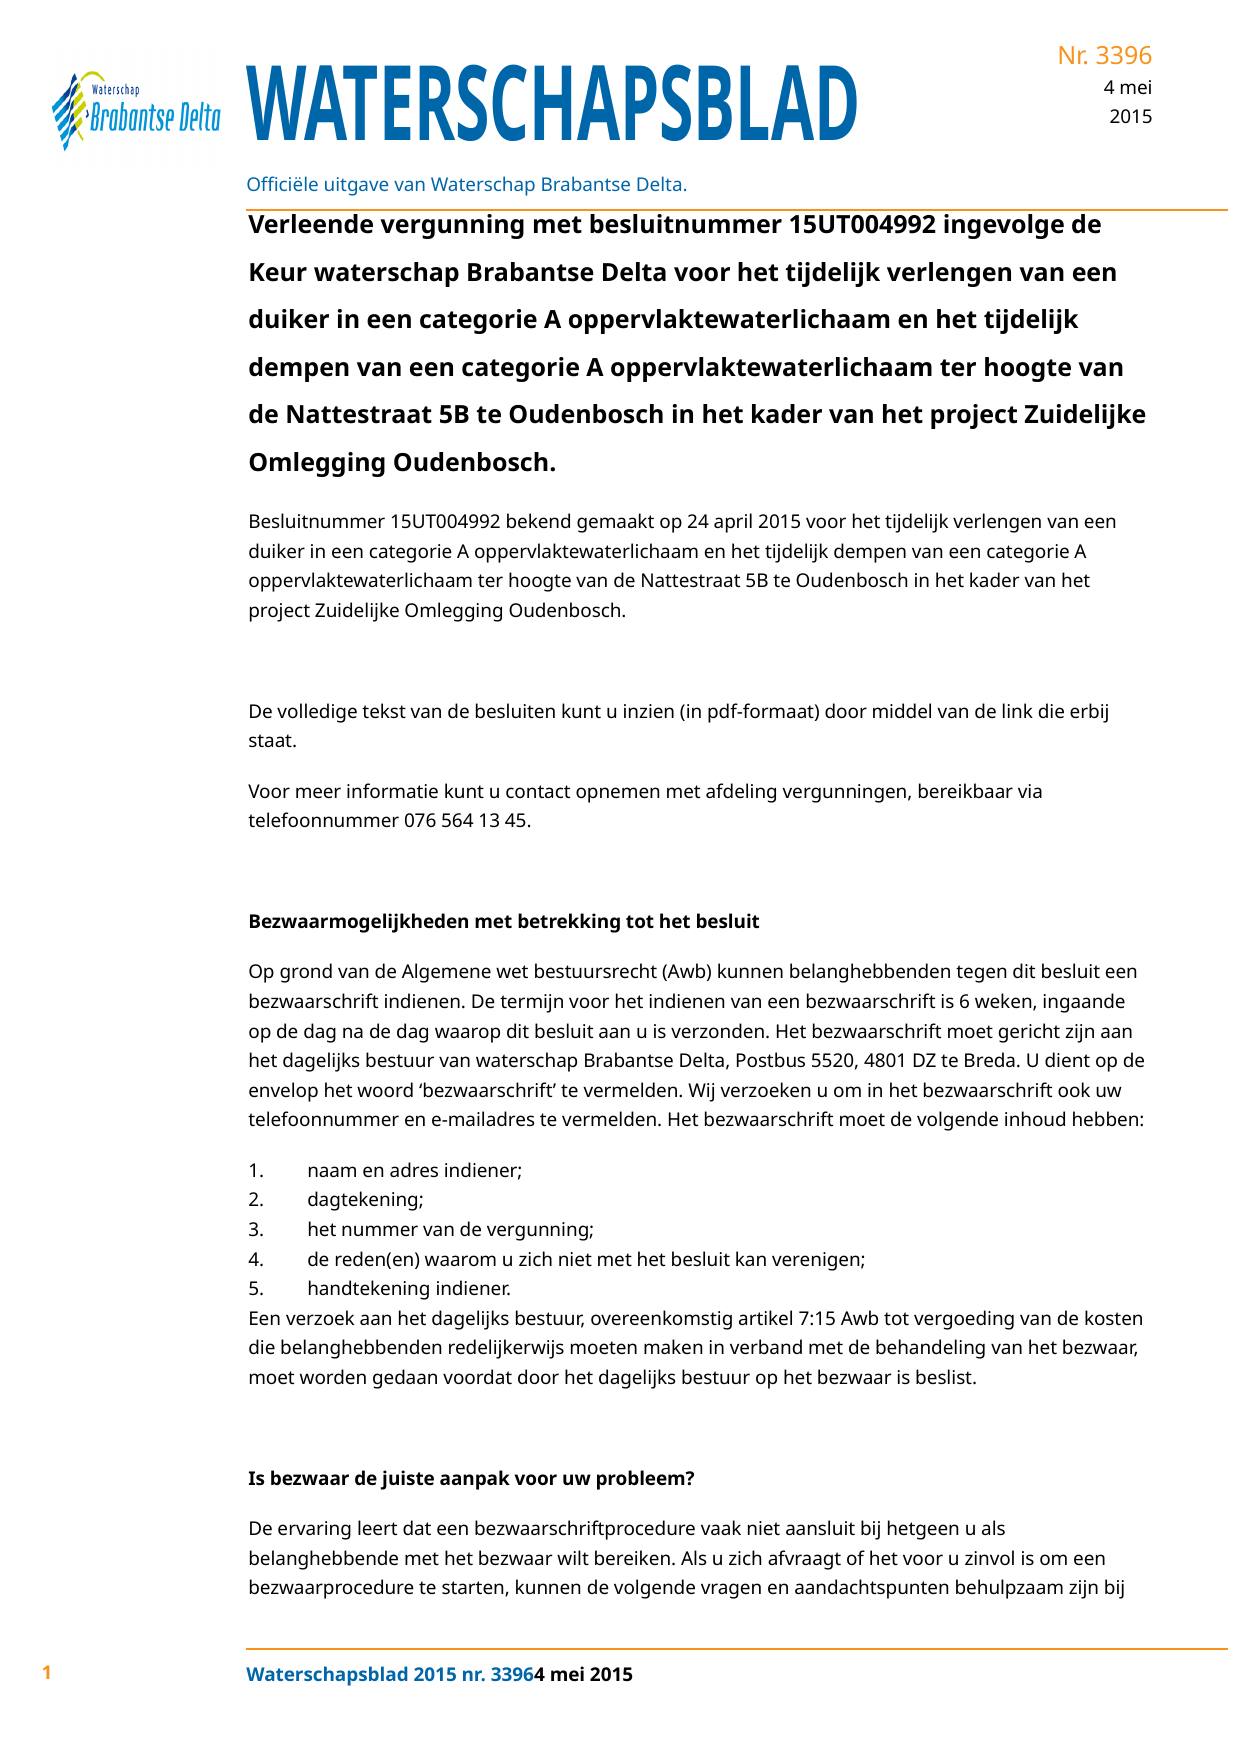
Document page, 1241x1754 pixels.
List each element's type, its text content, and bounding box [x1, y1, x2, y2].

text Verleende vergunning met besluitnummer 15UT004992 ingevolge de Keur waterschap Brabantse Delta voor het tijdelijk verlengen van een duiker in een categorie A oppervlaktewaterlichaam en het tijdelijk dempen van een categorie A oppervlaktewaterlichaam ter hoogte van de Nattestraat 5B te Oudenbosch in het kader van het project Zuidelijke Omlegging Oudenbosch. [248, 211, 1152, 479]
list naam en adres indiener; [248, 1157, 1152, 1183]
text Een verzoek aan het dagelijks bestuur, overeenkomstig artikel 7:15 Awb tot vergoeding van de kosten die belanghebbenden redelijkerwijs moeten maken in verband met de behandeling van het bezwaar, moet worden gedaan voordat door het dagelijks bestuur op het bezwaar is beslist. [248, 1305, 1152, 1390]
text Besluitnummer 15UT004992 bekend gemaakt op 24 april 2015 voor het tijdelijk verlengen van een duiker in een categorie A oppervlaktewaterlichaam en het tijdelijk dempen van een categorie A oppervlaktewaterlichaam ter hoogte van de Nattestraat 5B te Oudenbosch in het kader van het project Zuidelijke Omlegging Oudenbosch. [248, 508, 1152, 623]
text Op grond van de Algemene wet bestuursrecht (Awb) kunnen belanghebbenden tegen dit besluit een bezwaarschrift indienen. De termijn voor het indienen van een bezwaarschrift is 6 weken, ingaande op de dag na de dag waarop dit besluit aan u is verzonden. Het bezwaarschrift moet gericht zijn aan het dagelijks bestuur van waterschap Brabantse Delta, Postbus 5520, 4801 DZ te Breda. U dient op de envelop het woord ‘bezwaarschrift’ te vermelden. Wij verzoeken u om in het bezwaarschrift ook uw telefoonnummer en e‑mailadres te vermelden. Het bezwaarschrift moet de volgende inhoud hebben: [248, 959, 1152, 1132]
list het nummer van de vergunning; [248, 1216, 1152, 1242]
text Voor meer informatie kunt u contact opnemen met afdeling vergunningen, bereikbaar via telefoonnummer 076 564 13 45. [248, 778, 1152, 833]
text Bezwaarmogelijkheden met betrekking tot het besluit [248, 908, 1152, 934]
picture [41, 47, 231, 172]
text De volledige tekst van de besluiten kunt u inzien (in pdf-formaat) door middel van de link die erbij staat. [248, 698, 1152, 753]
list de reden(en) waarom u zich niet met het besluit kan verenigen; [248, 1246, 1152, 1272]
text Is bezwaar de juiste aanpak voor uw probleem? [248, 1465, 1152, 1491]
list dagtekening; [248, 1187, 1152, 1212]
list handtekening indiener. [248, 1275, 1152, 1301]
text De ervaring leert dat een bezwaarschriftprocedure vaak niet aansluit bij hetgeen u als belanghebbende met het bezwaar wilt bereiken. Als u zich afvraagt of het voor u zinvol is om een bezwaarprocedure te starten, kunnen de volgende vragen en aandachtspunten behulpzaam zijn bij [248, 1515, 1152, 1600]
